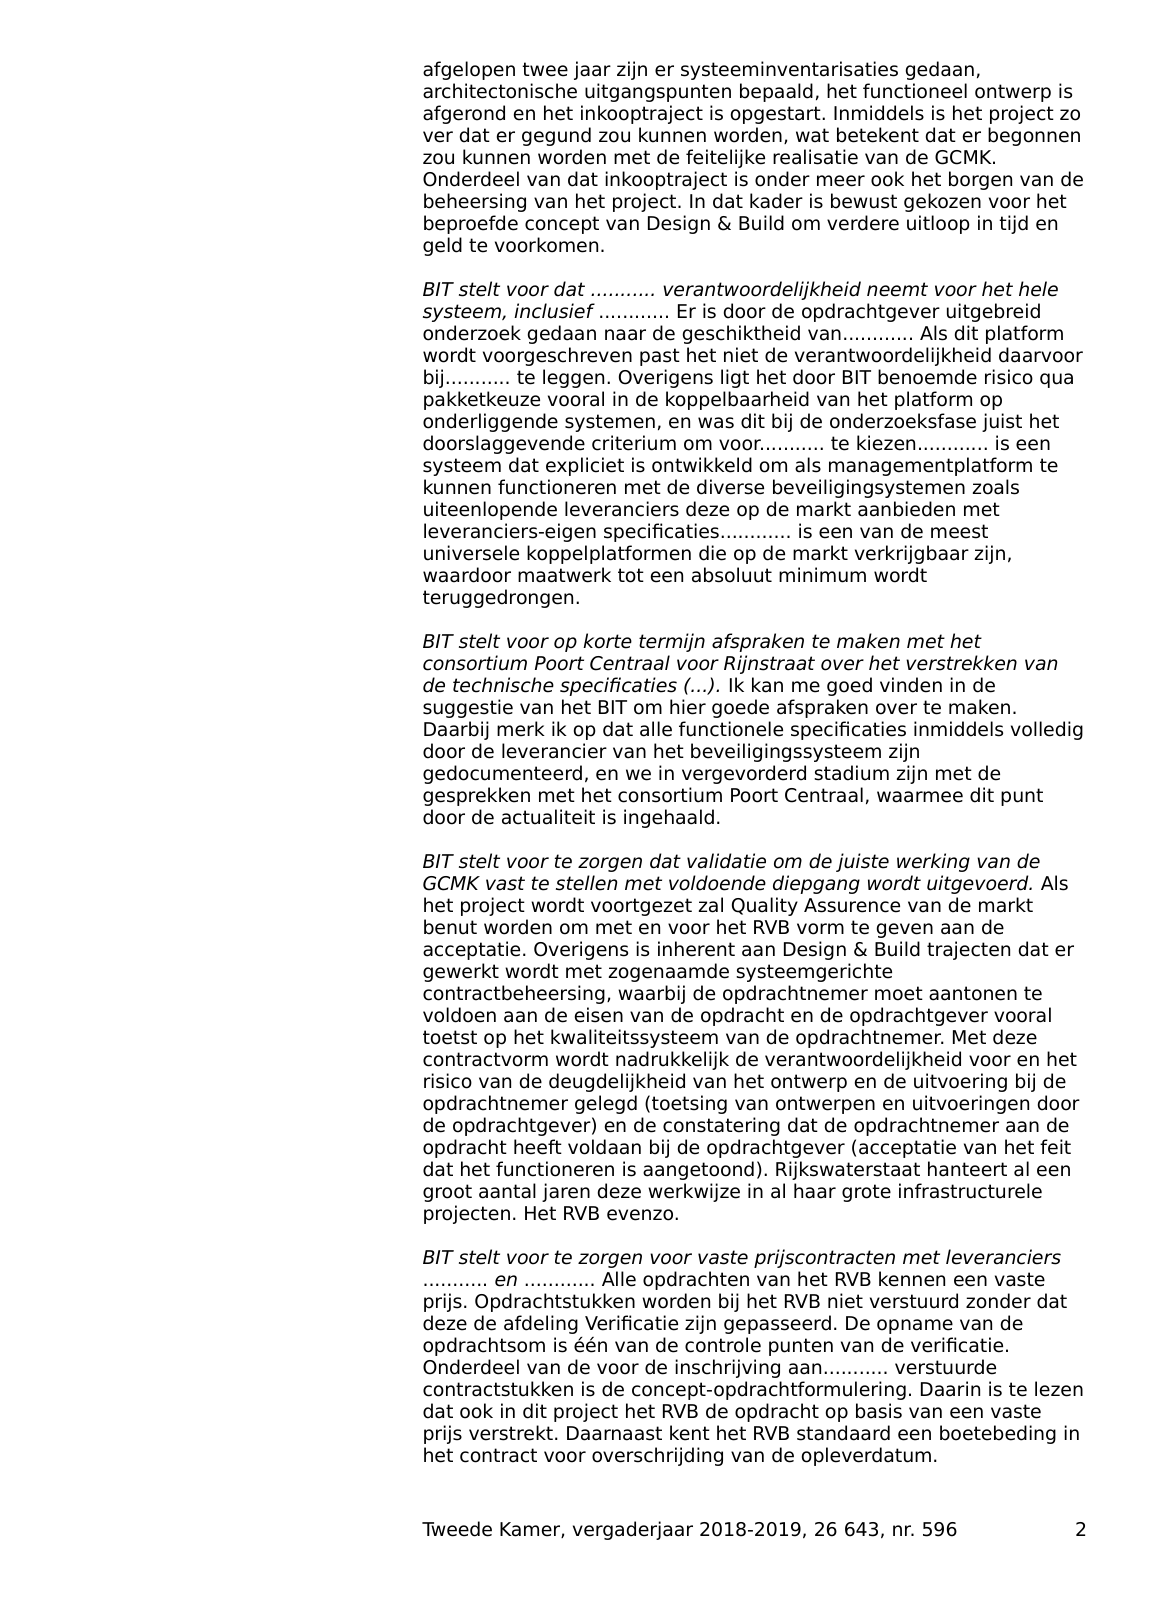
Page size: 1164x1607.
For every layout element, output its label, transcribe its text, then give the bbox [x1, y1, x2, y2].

text afgelopen twee jaar zijn er systeeminventarisaties gedaan, architectonische uitgangspunten bepaald, het functioneel ontwerp is afgerond en het inkooptraject is opgestart. Inmiddels is het project zo ver dat er gegund zou kunnen worden, wat betekent dat er begonnen zou kunnen worden met de feitelijke realisatie van de GCMK. Onderdeel van dat inkooptraject is onder meer ook het borgen van de beheersing van het project. In dat kader is bewust gekozen voor het beproefde concept van Design & Build om verdere uitloop in tijd en geld te voorkomen. [422, 59, 1087, 257]
text BIT stelt voor op korte termijn afspraken te maken met het consortium Poort Centraal voor Rijnstraat over het verstrekken van de technische specificaties (...). Ik kan me goed vinden in de suggestie van het BIT om hier goede afspraken over te maken. Daarbij merk ik op dat alle functionele specificaties inmiddels volledig door de leverancier van het beveiligingssysteem zijn gedocumenteerd, en we in vergevorderd stadium zijn met de gesprekken met het consortium Poort Centraal, waarmee dit punt door de actualiteit is ingehaald. [422, 631, 1087, 829]
text BIT stelt voor dat ........... verantwoordelijkheid neemt voor het hele systeem, inclusief ............ Er is door de opdrachtgever uitgebreid onderzoek gedaan naar de geschiktheid van............ Als dit platform wordt voorgeschreven past het niet de verantwoordelijkheid daarvoor bij........... te leggen. Overigens ligt het door BIT benoemde risico qua pakketkeuze vooral in de koppelbaarheid van het platform op onderliggende systemen, en was dit bij de onderzoeksfase juist het doorslaggevende criterium om voor........... te kiezen............ is een systeem dat expliciet is ontwikkeld om als managementplatform te kunnen functioneren met de diverse beveiligingsystemen zoals uiteenlopende leveranciers deze op de markt aanbieden met leveranciers-eigen specificaties............ is een van de meest universele koppelplatformen die op de markt verkrijgbaar zijn, waardoor maatwerk tot een absoluut minimum wordt teruggedrongen. [422, 279, 1087, 609]
text BIT stelt voor te zorgen dat validatie om de juiste werking van de GCMK vast te stellen met voldoende diepgang wordt uitgevoerd. Als het project wordt voortgezet zal Quality Assurence van de markt benut worden om met en voor het RVB vorm te geven aan de acceptatie. Overigens is inherent aan Design & Build trajecten dat er gewerkt wordt met zogenaamde systeemgerichte contractbeheersing, waarbij de opdrachtnemer moet aantonen te voldoen aan de eisen van de opdracht en de opdrachtgever vooral toetst op het kwaliteitssysteem van de opdrachtnemer. Met deze contractvorm wordt nadrukkelijk de verantwoordelijkheid voor en het risico van de deugdelijkheid van het ontwerp en de uitvoering bij de opdrachtnemer gelegd (toetsing van ontwerpen en uitvoeringen door de opdrachtgever) en de constatering dat de opdrachtnemer aan de opdracht heeft voldaan bij de opdrachtgever (acceptatie van het feit dat het functioneren is aangetoond). Rijkswaterstaat hanteert al een groot aantal jaren deze werkwijze in al haar grote infrastructurele projecten. Het RVB evenzo. [422, 851, 1087, 1224]
text BIT stelt voor te zorgen voor vaste prijscontracten met leveranciers ........... en ............ Alle opdrachten van het RVB kennen een vaste prijs. Opdrachtstukken worden bij het RVB niet verstuurd zonder dat deze de afdeling Verificatie zijn gepasseerd. De opname van de opdrachtsom is één van de controle punten van de verificatie. Onderdeel van de voor de inschrijving aan........... verstuurde contractstukken is de concept-opdrachtformulering. Daarin is te lezen dat ook in dit project het RVB de opdracht op basis van een vaste prijs verstrekt. Daarnaast kent het RVB standaard een boetebeding in het contract voor overschrijding van de opleverdatum. [422, 1247, 1087, 1467]
